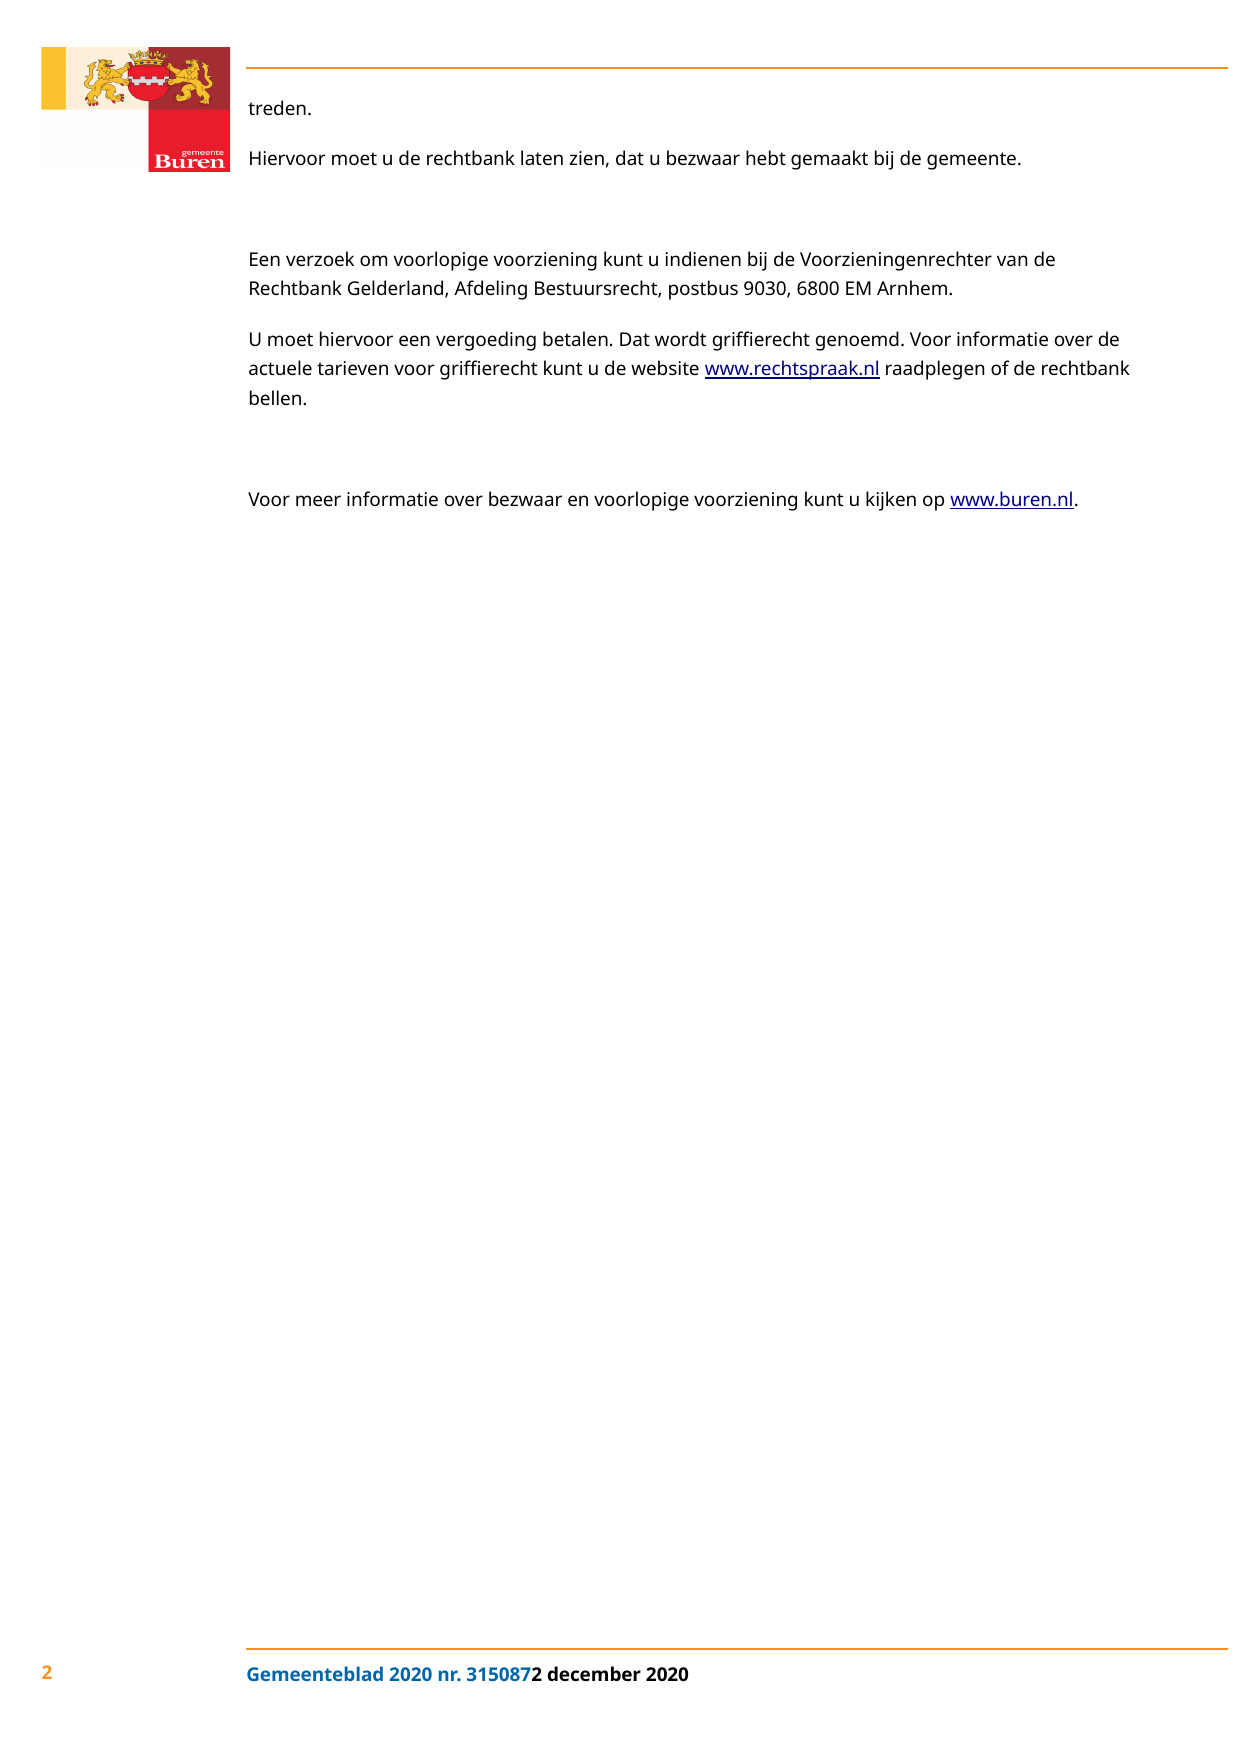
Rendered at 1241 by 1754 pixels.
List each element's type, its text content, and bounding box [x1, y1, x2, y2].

text Een verzoek om voorlopige voorziening kunt u indienen bij de Voorzieningenrechter van de Rechtbank Gelderland, Afdeling Bestuursrecht, postbus 9030, 6800 EM Arnhem. [248, 246, 1152, 301]
text Hiervoor moet u de rechtbank laten zien, dat u bezwaar hebt gemaakt bij de gemeente. [248, 145, 1152, 171]
text treden. [248, 95, 1152, 121]
text U moet hiervoor een vergoeding betalen. Dat wordt griffierecht genoemd. Voor informatie over de actuele tarieven voor griffierecht kunt u de website www.rechtspraak.nl raadplegen of de rechtbank bellen. [248, 326, 1152, 411]
picture [41, 47, 231, 172]
text Voor meer informatie over bezwaar en voorlopige voorziening kunt u kijken op www.buren.nl. [248, 486, 1152, 512]
